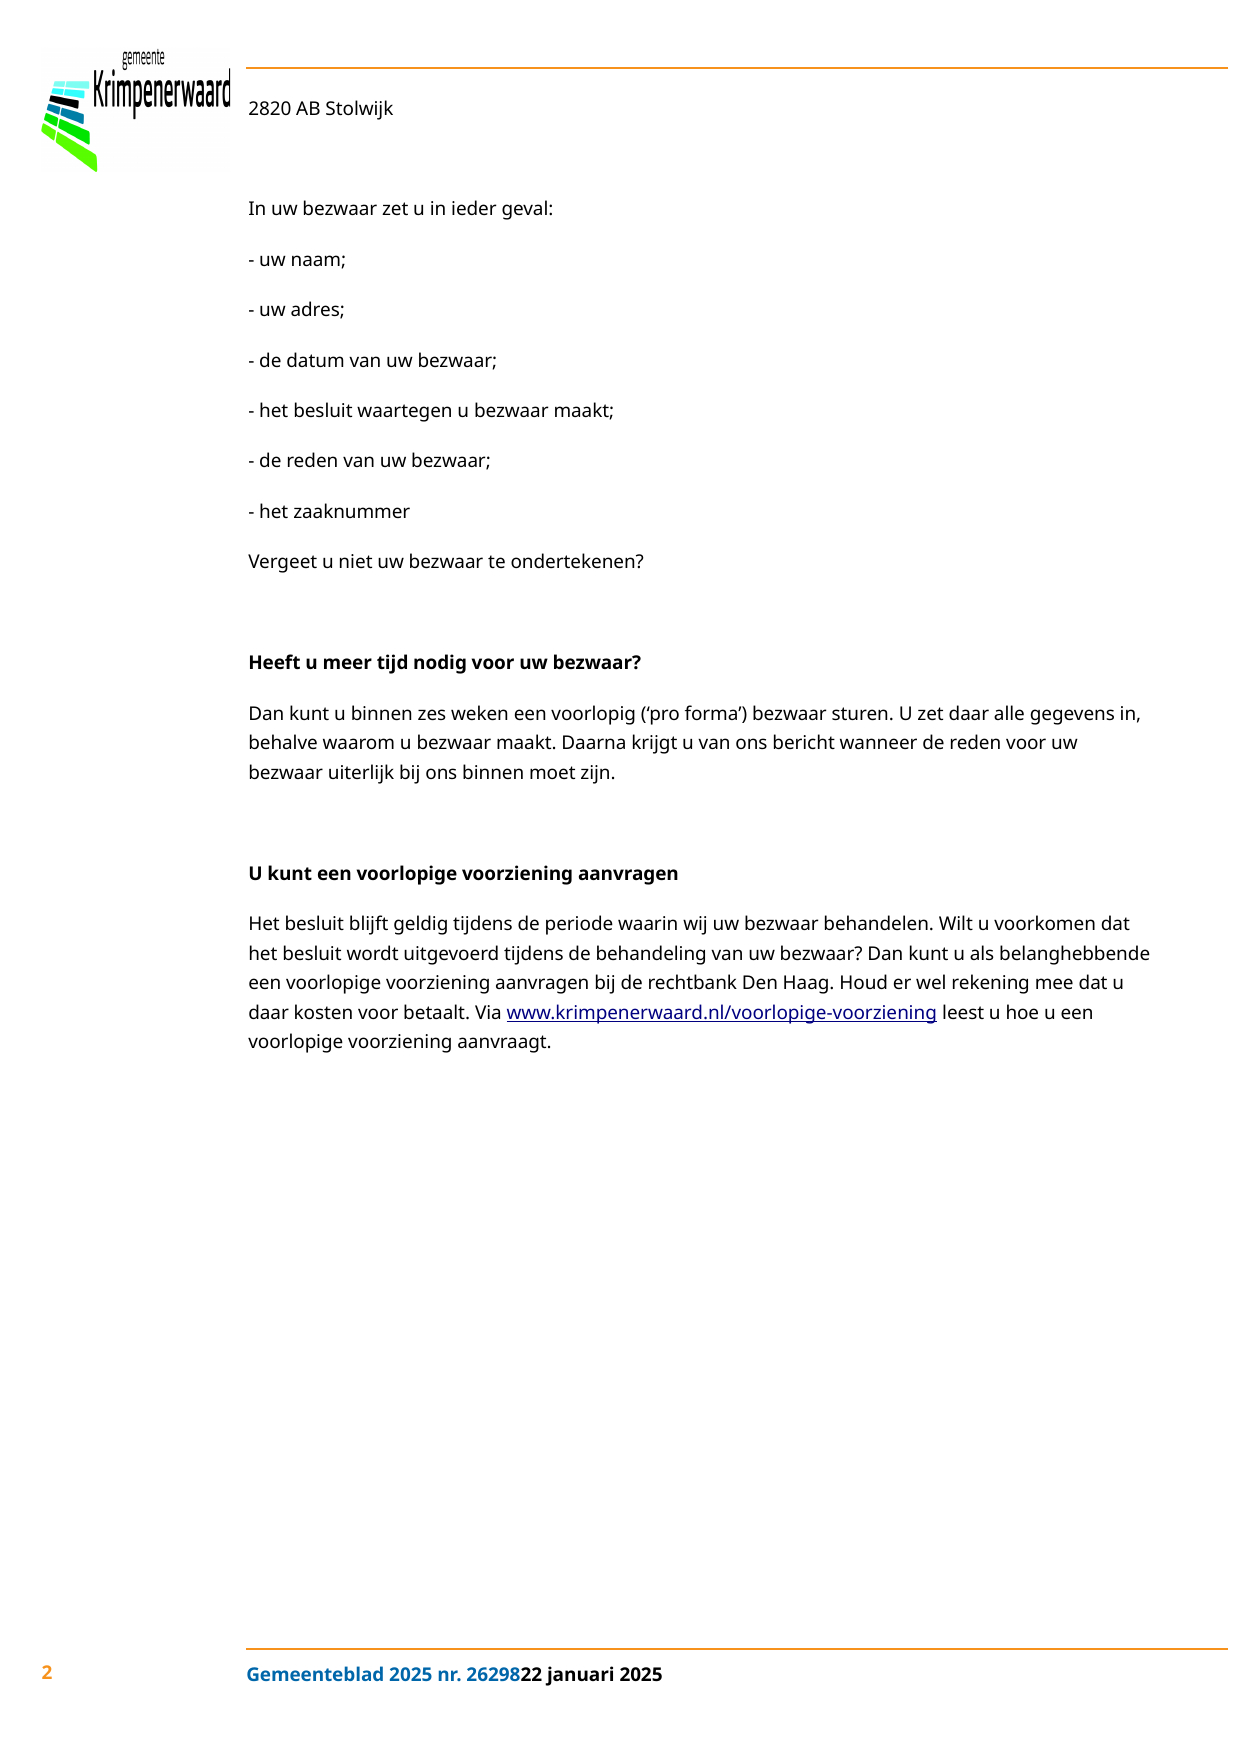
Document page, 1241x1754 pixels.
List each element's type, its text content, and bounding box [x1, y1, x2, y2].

text 2820 AB Stolwijk [248, 95, 1152, 121]
text Vergeet u niet uw bezwaar te ondertekenen? [248, 548, 1152, 574]
text Heeft u meer tijd nodig voor uw bezwaar? [248, 649, 1152, 675]
text In uw bezwaar zet u in ieder geval: [248, 196, 1152, 221]
text - het zaaknummer [248, 498, 1152, 524]
text - het besluit waartegen u bezwaar maakt; [248, 397, 1152, 423]
text Dan kunt u binnen zes weken een voorlopig (‘pro forma’) bezwaar sturen. U zet daar alle gegevens in, behalve waarom u bezwaar maakt. Daarna krijgt u van ons bericht wanneer de reden voor uw bezwaar uiterlijk bij ons binnen moet zijn. [248, 700, 1152, 785]
text - uw naam; [248, 246, 1152, 272]
picture [41, 47, 231, 172]
text U kunt een voorlopige voorziening aanvragen [248, 860, 1152, 886]
text - uw adres; [248, 296, 1152, 322]
text Het besluit blijft geldig tijdens de periode waarin wij uw bezwaar behandelen. Wilt u voorkomen dat het besluit wordt uitgevoerd tijdens de behandeling van uw bezwaar? Dan kunt u als belanghebbende een voorlopige voorziening aanvragen bij de rechtbank Den Haag. Houd er wel rekening mee dat u daar kosten voor betaalt. Via www.krimpenerwaard.nl/voorlopige-voorziening leest u hoe u een voorlopige voorziening aanvraagt. [248, 910, 1152, 1054]
text - de datum van uw bezwaar; [248, 347, 1152, 373]
text - de reden van uw bezwaar; [248, 448, 1152, 473]
